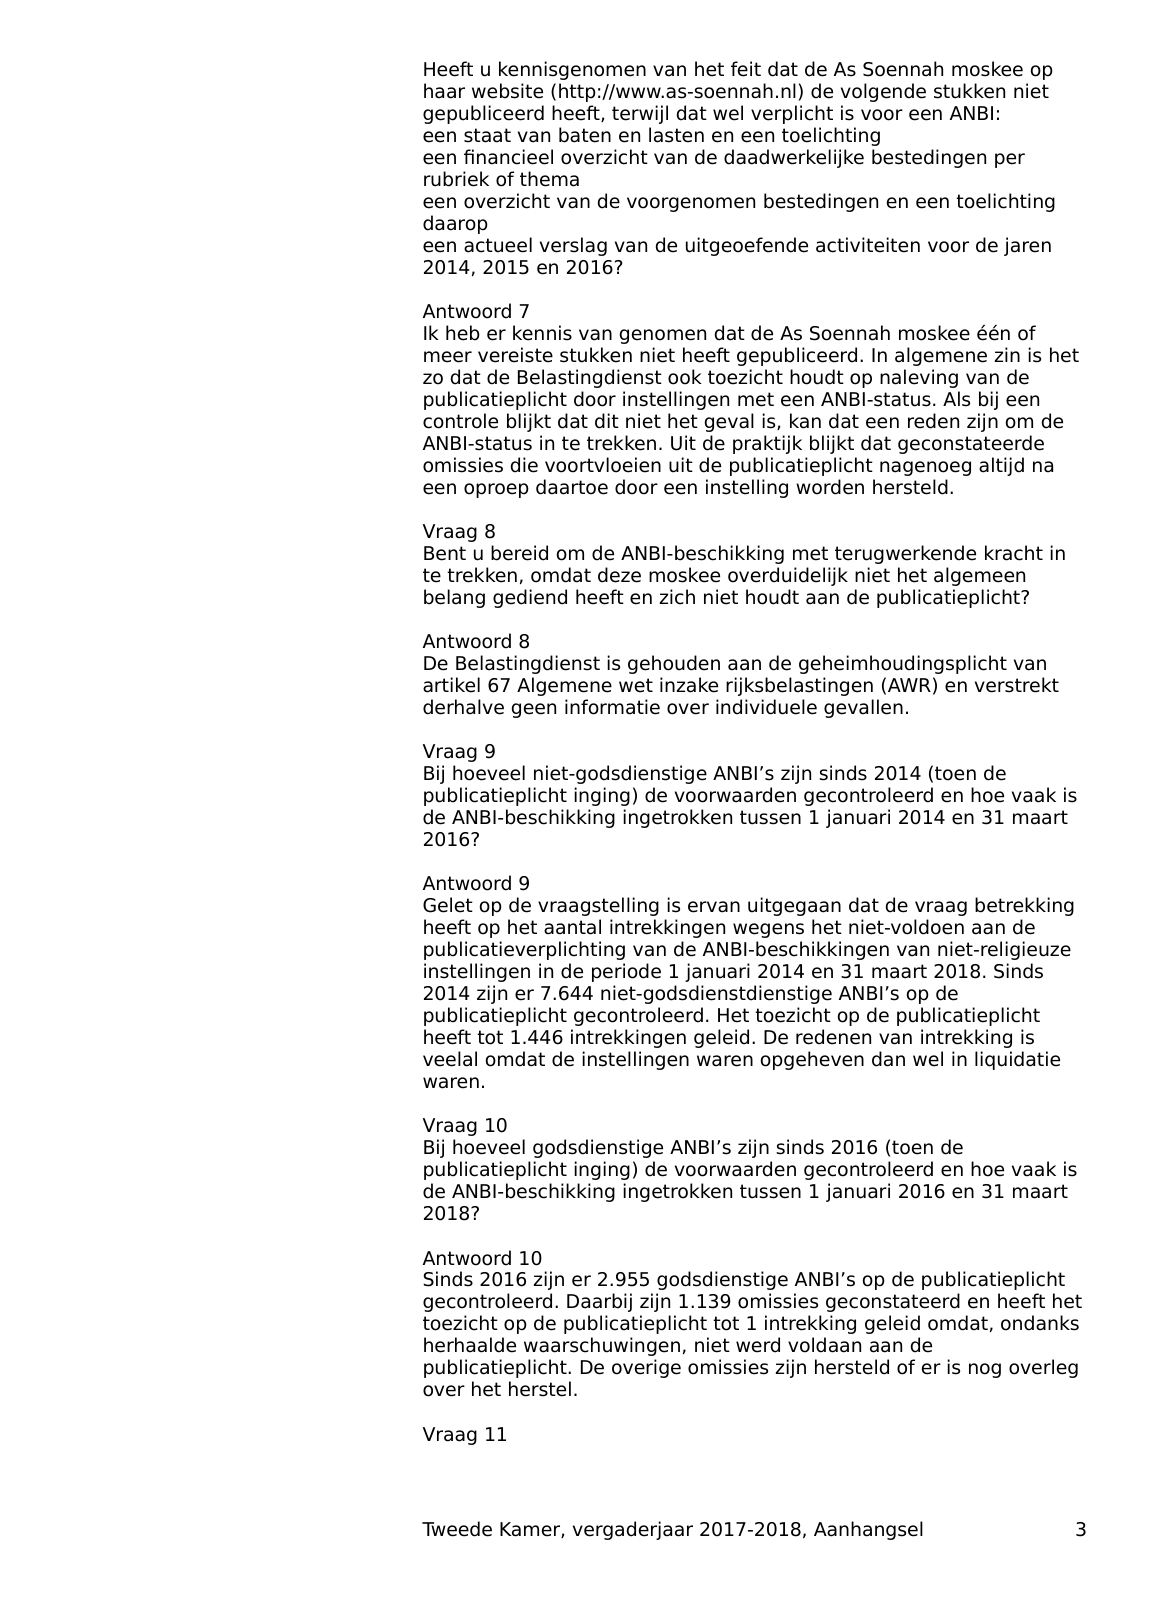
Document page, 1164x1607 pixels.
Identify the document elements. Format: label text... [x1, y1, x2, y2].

text Vraag 8 [422, 521, 1087, 543]
text Antwoord 7 [422, 301, 1087, 323]
text Bij hoeveel godsdienstige ANBI’s zijn sinds 2016 (toen de publicatieplicht inging) de voorwaarden gecontroleerd en hoe vaak is de ANBI-beschikking ingetrokken tussen 1 januari 2016 en 31 maart 2018? [422, 1137, 1087, 1225]
text Antwoord 9 [422, 873, 1087, 895]
text De Belastingdienst is gehouden aan de geheimhoudingsplicht van artikel 67 Algemene wet inzake rijksbelastingen (AWR) en verstrekt derhalve geen informatie over individuele gevallen. [422, 653, 1087, 719]
text Antwoord 8 [422, 631, 1087, 653]
text Vraag 10 [422, 1115, 1087, 1137]
text Vraag 11 [422, 1423, 1087, 1445]
text Bent u bereid om de ANBI-beschikking met terugwerkende kracht in te trekken, omdat deze moskee overduidelijk niet het algemeen belang gediend heeft en zich niet houdt aan de publicatieplicht? [422, 543, 1087, 609]
text Ik heb er kennis van genomen dat de As Soennah moskee één of meer vereiste stukken niet heeft gepubliceerd. In algemene zin is het zo dat de Belastingdienst ook toezicht houdt op naleving van de publicatieplicht door instellingen met een ANBI-status. Als bij een controle blijkt dat dit niet het geval is, kan dat een reden zijn om de ANBI-status in te trekken. Uit de praktijk blijkt dat geconstateerde omissies die voortvloeien uit de publicatieplicht nagenoeg altijd na een oproep daartoe door een instelling worden hersteld. [422, 323, 1087, 499]
text een overzicht van de voorgenomen bestedingen en een toelichting daarop [422, 191, 1087, 235]
text Heeft u kennisgenomen van het feit dat de As Soennah moskee op haar website (http://www.as-soennah.nl) de volgende stukken niet gepubliceerd heeft, terwijl dat wel verplicht is voor een ANBI: [422, 59, 1087, 125]
text Gelet op de vraagstelling is ervan uitgegaan dat de vraag betrekking heeft op het aantal intrekkingen wegens het niet-voldoen aan de publicatieverplichting van de ANBI-beschikkingen van niet-religieuze instellingen in de periode 1 januari 2014 en 31 maart 2018. Sinds 2014 zijn er 7.644 niet-godsdienstdienstige ANBI’s op de publicatieplicht gecontroleerd. Het toezicht op de publicatieplicht heeft tot 1.446 intrekkingen geleid. De redenen van intrekking is veelal omdat de instellingen waren opgeheven dan wel in liquidatie waren. [422, 895, 1087, 1093]
text Vraag 9 [422, 741, 1087, 763]
text een financieel overzicht van de daadwerkelijke bestedingen per rubriek of thema [422, 147, 1087, 191]
text Sinds 2016 zijn er 2.955 godsdienstige ANBI’s op de publicatieplicht gecontroleerd. Daarbij zijn 1.139 omissies geconstateerd en heeft het toezicht op de publicatieplicht tot 1 intrekking geleid omdat, ondanks herhaalde waarschuwingen, niet werd voldaan aan de publicatieplicht. De overige omissies zijn hersteld of er is nog overleg over het herstel. [422, 1269, 1087, 1401]
text een staat van baten en lasten en een toelichting [422, 125, 1087, 147]
text Bij hoeveel niet-godsdienstige ANBI’s zijn sinds 2014 (toen de publicatieplicht inging) de voorwaarden gecontroleerd en hoe vaak is de ANBI-beschikking ingetrokken tussen 1 januari 2014 en 31 maart 2016? [422, 763, 1087, 851]
text Antwoord 10 [422, 1247, 1087, 1269]
text een actueel verslag van de uitgeoefende activiteiten voor de jaren 2014, 2015 en 2016? [422, 235, 1087, 279]
